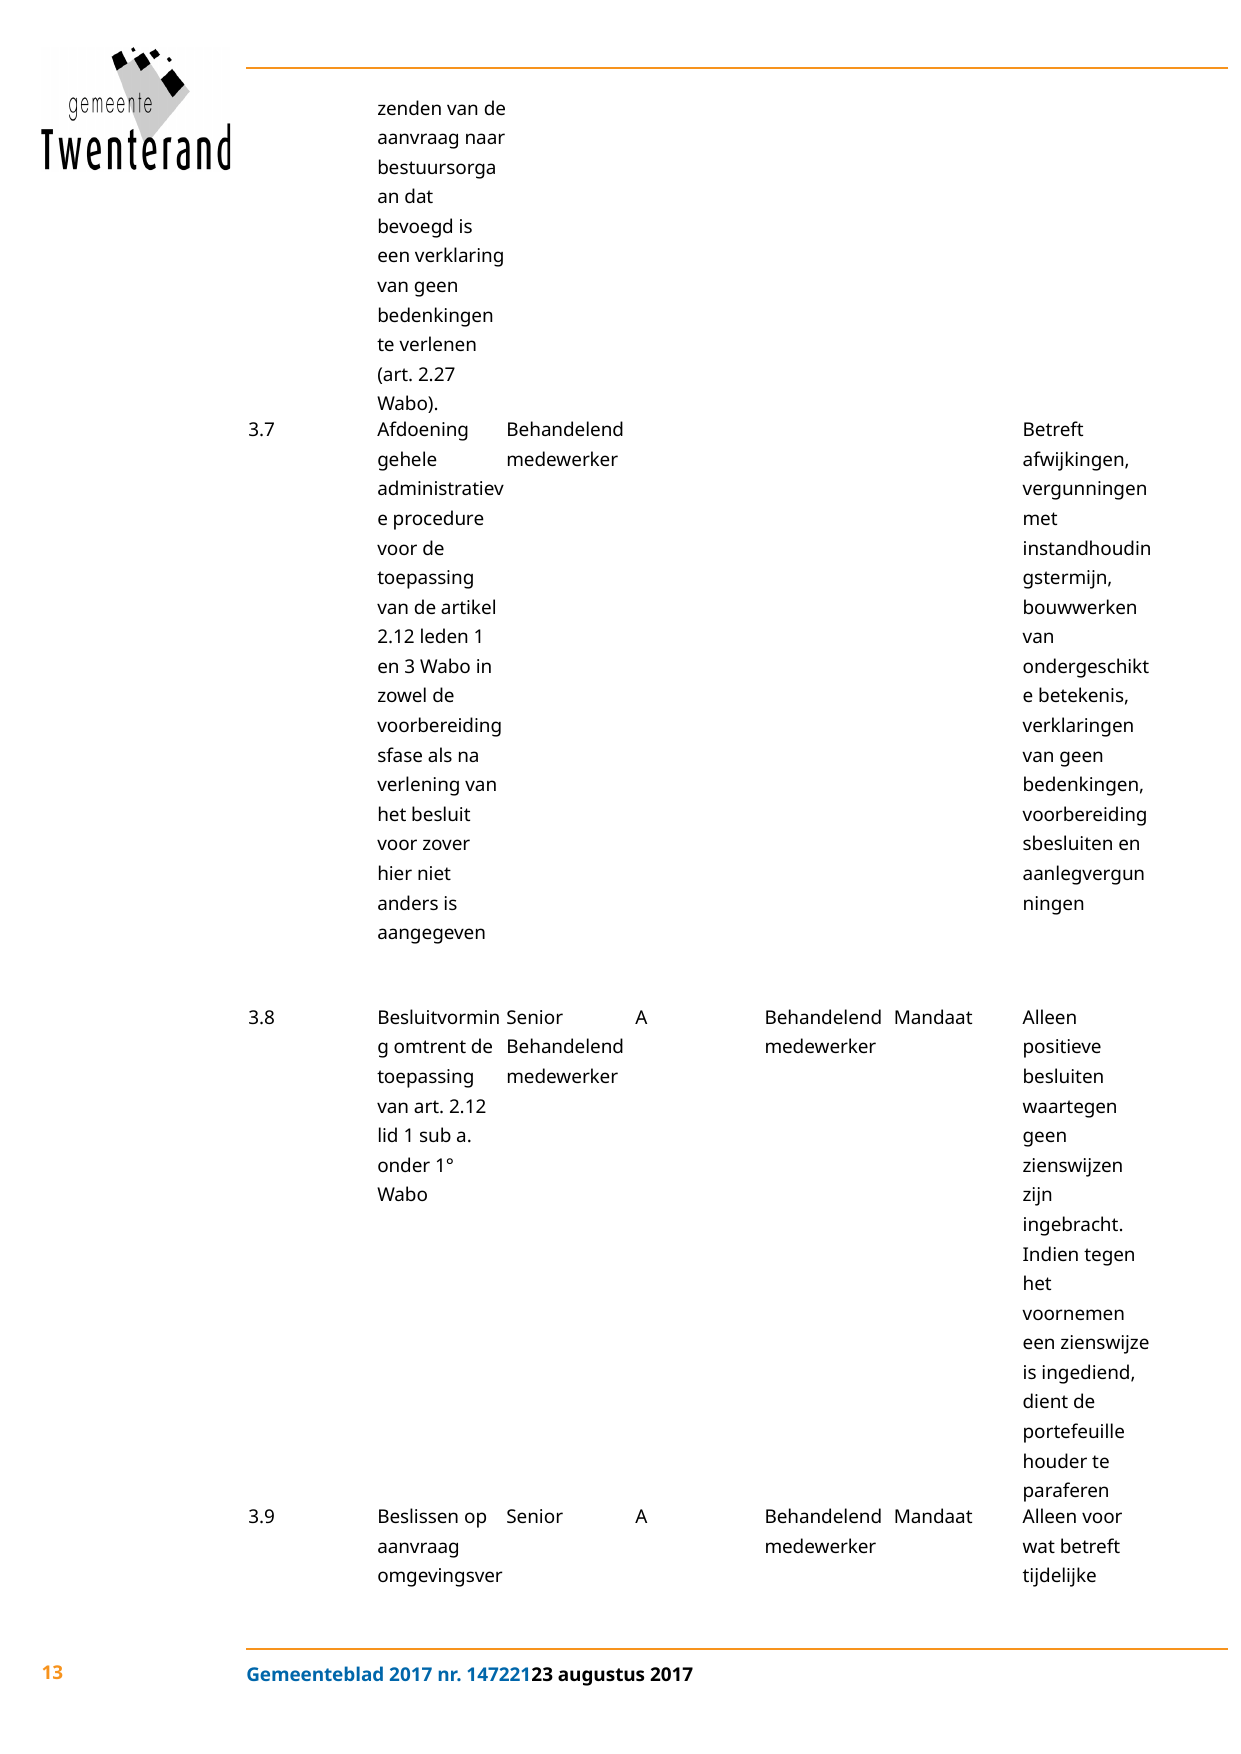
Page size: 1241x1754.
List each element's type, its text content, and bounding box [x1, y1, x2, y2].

table_cell 3.9 [248, 1503, 377, 1588]
table_cell Behandelend medewerker [506, 416, 635, 1004]
table_cell [1023, 95, 1152, 416]
table_cell Behandelend medewerker [764, 1004, 893, 1503]
table_cell [894, 416, 1022, 1004]
table_cell Mandaat [894, 1004, 1022, 1503]
table_cell Betreft afwijkingen, vergunningen met instandhoudingstermijn, bouwwerken van ondergeschikte betekenis, verklaringen van geen bedenkingen, voorbereidingsbesluiten en aanlegvergunningen [1023, 416, 1152, 1004]
table_cell Alleen positieve besluiten waartegen geen zienswijzen zijn ingebracht. Indien tegen het voornemen een zienswijze is ingediend, dient de portefeuille houder te paraferen [1023, 1004, 1152, 1503]
table_cell [248, 95, 377, 416]
table_cell 3.8 [248, 1004, 377, 1503]
table_cell Behandelend medewerker [764, 1503, 893, 1588]
table_cell [635, 95, 764, 416]
table_cell Afdoening gehele administratieve procedure voor de toepassing van de artikel 2.12 leden 1 en 3 Wabo in zowel de voorbereidingsfase als na verlening van het besluit voor zover hier niet anders is aangegeven [377, 416, 506, 1004]
table_cell [894, 95, 1022, 416]
table_cell Alleen voor wat betreft tijdelijke [1023, 1503, 1152, 1588]
table_cell zenden van de aanvraag naar bestuursorgaan dat bevoegd is een verklaring van geen bedenkingen te verlenen (art. 2.27 Wabo). [377, 95, 506, 416]
picture [41, 47, 231, 172]
table_cell Senior Behandelend medewerker [506, 1004, 635, 1503]
table_cell [506, 95, 635, 416]
table_cell [764, 416, 893, 1004]
table_cell [635, 416, 764, 1004]
table_cell Besluitvorming omtrent de toepassing van art. 2.12 lid 1 sub a. onder 1° Wabo [377, 1004, 506, 1503]
table_cell A [635, 1004, 764, 1503]
table_cell A [635, 1503, 764, 1588]
table_cell 3.7 [248, 416, 377, 1004]
table_cell Senior [506, 1503, 635, 1588]
table_cell [764, 95, 893, 416]
table_cell Beslissen op aanvraag omgevingsver [377, 1503, 506, 1588]
table_cell Mandaat [894, 1503, 1022, 1588]
